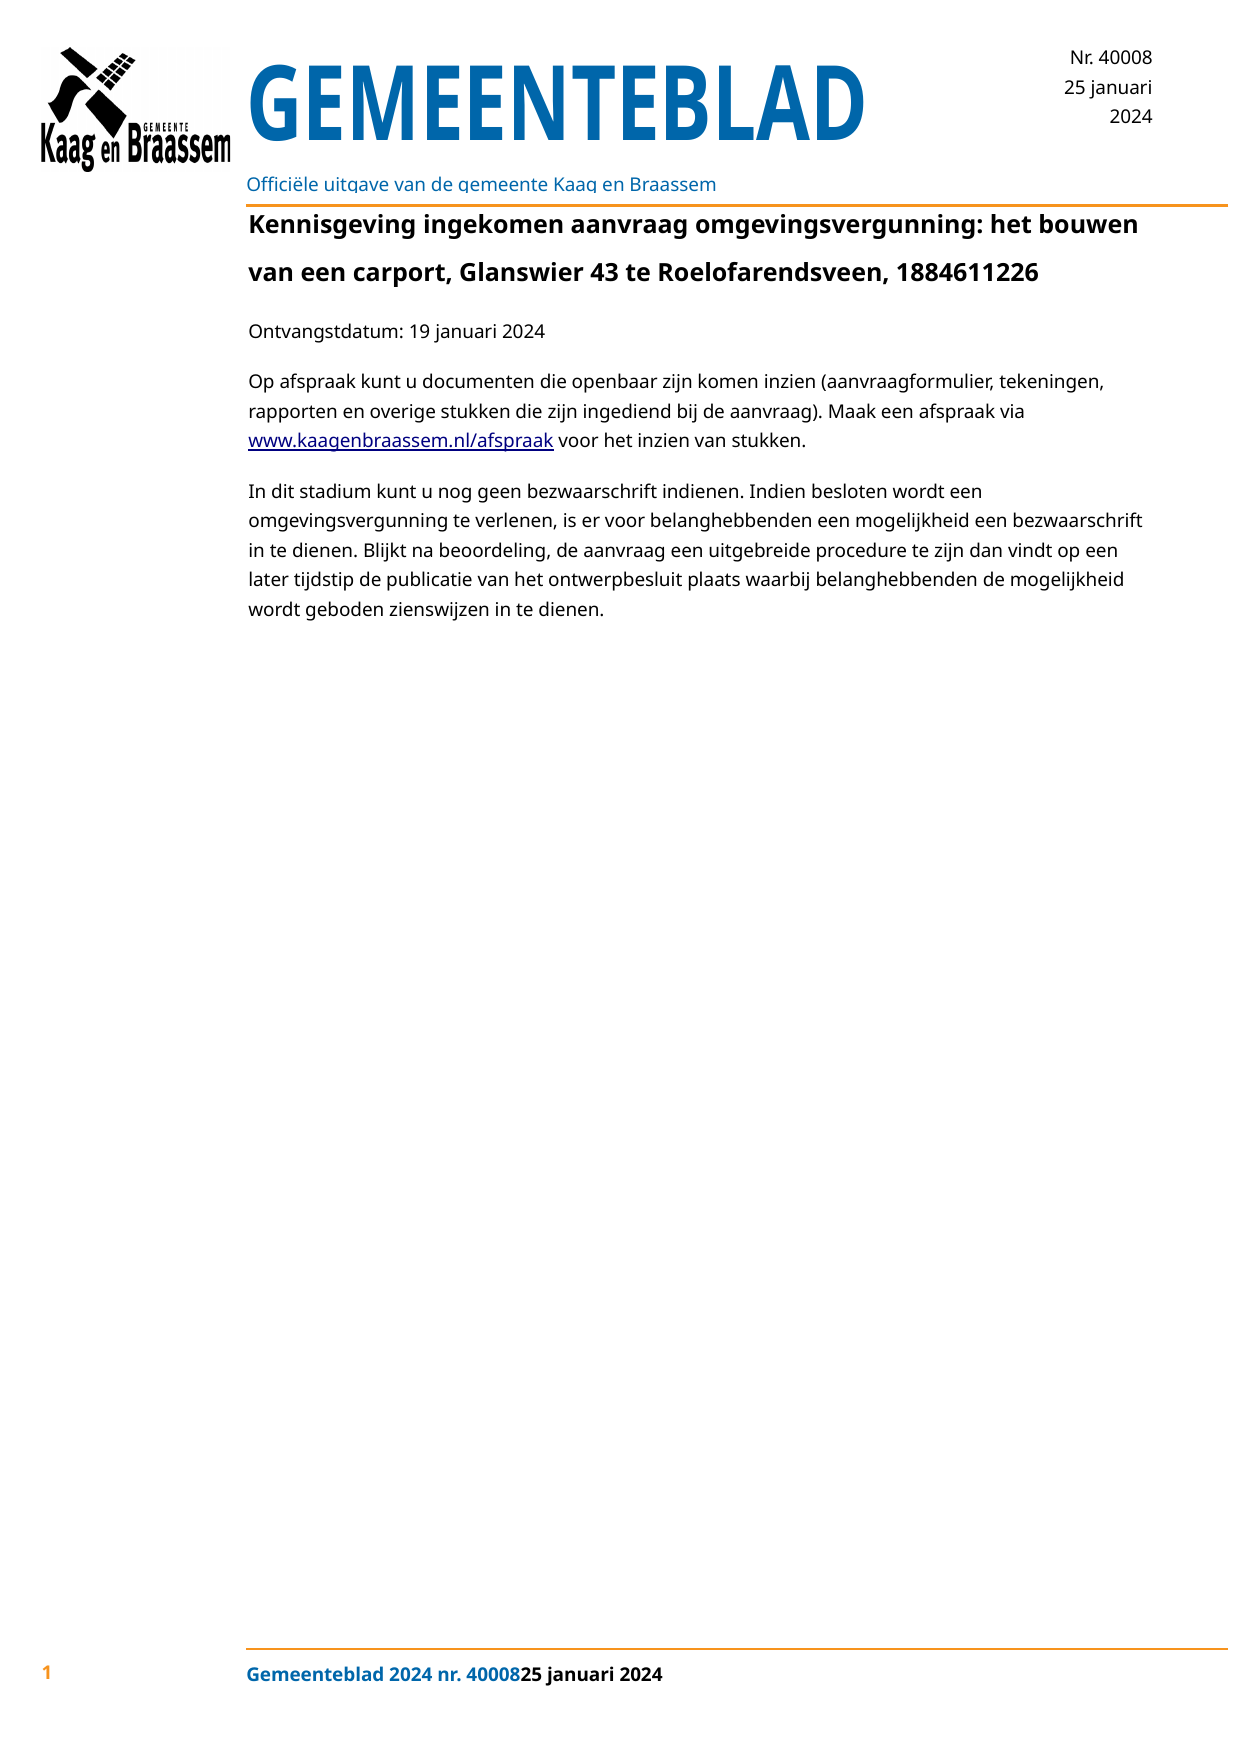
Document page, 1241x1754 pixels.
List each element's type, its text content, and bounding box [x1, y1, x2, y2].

text Kennisgeving ingekomen aanvraag omgevingsvergunning: het bouwen van een carport, Glanswier 43 te Roelofarendsveen, 1884611226 [248, 207, 1152, 288]
text In dit stadium kunt u nog geen bezwaarschrift indienen. Indien besloten wordt een omgevingsvergunning te verlenen, is er voor belanghebbenden een mogelijkheid een bezwaarschrift in te dienen. Blijkt na beoordeling, de aanvraag een uitgebreide procedure te zijn dan vindt op een later tijdstip de publicatie van het ontwerpbesluit plaats waarbij belanghebbenden de mogelijkheid wordt geboden zienswijzen in te dienen. [248, 478, 1152, 622]
text Ontvangstdatum: 19 januari 2024 [248, 318, 1152, 344]
picture [41, 47, 231, 172]
text Op afspraak kunt u documenten die openbaar zijn komen inzien (aanvraagformulier, tekeningen, rapporten en overige stukken die zijn ingediend bij de aanvraag). Maak een afspraak via www.kaagenbraassem.nl/afspraak voor het inzien van stukken. [248, 368, 1152, 453]
